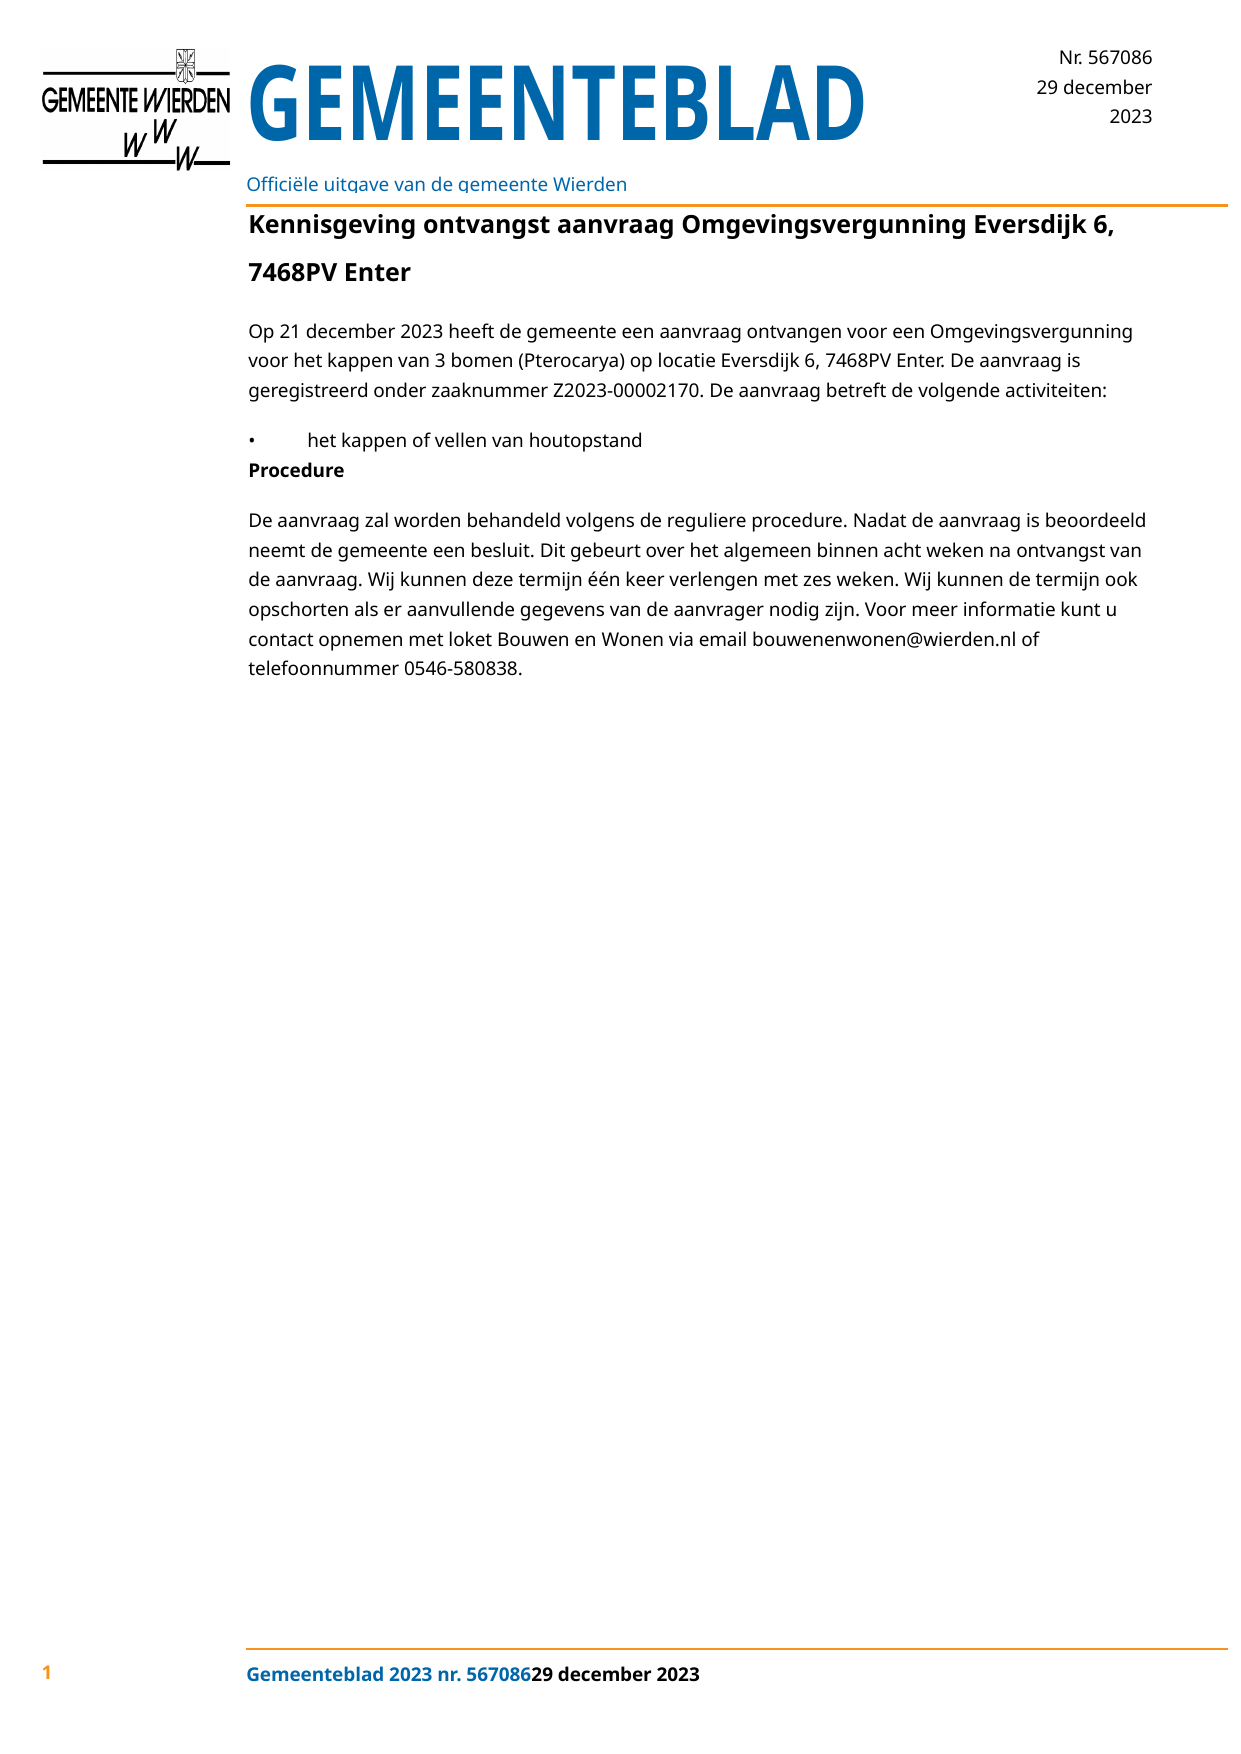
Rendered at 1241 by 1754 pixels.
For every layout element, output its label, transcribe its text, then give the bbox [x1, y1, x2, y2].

text Procedure [248, 457, 1152, 483]
text Kennisgeving ontvangst aanvraag Omgevingsvergunning Eversdijk 6, 7468PV Enter [248, 207, 1152, 288]
picture [41, 47, 231, 172]
text De aanvraag zal worden behandeld volgens de reguliere procedure. Nadat de aanvraag is beoordeeld neemt de gemeente een besluit. Dit gebeurt over het algemeen binnen acht weken na ontvangst van de aanvraag. Wij kunnen deze termijn één keer verlengen met zes weken. Wij kunnen de termijn ook opschorten als er aanvullende gegevens van de aanvrager nodig zijn. Voor meer informatie kunt u contact opnemen met loket Bouwen en Wonen via email bouwenenwonen@wierden.nl of telefoonnummer 0546-580838. [248, 507, 1152, 681]
list het kappen of vellen van houtopstand [248, 427, 1152, 453]
text Op 21 december 2023 heeft de gemeente een aanvraag ontvangen voor een Omgevingsvergunning voor het kappen van 3 bomen (Pterocarya) op locatie Eversdijk 6, 7468PV Enter. De aanvraag is geregistreerd onder zaaknummer Z2023-00002170. De aanvraag betreft de volgende activiteiten: [248, 318, 1152, 403]
